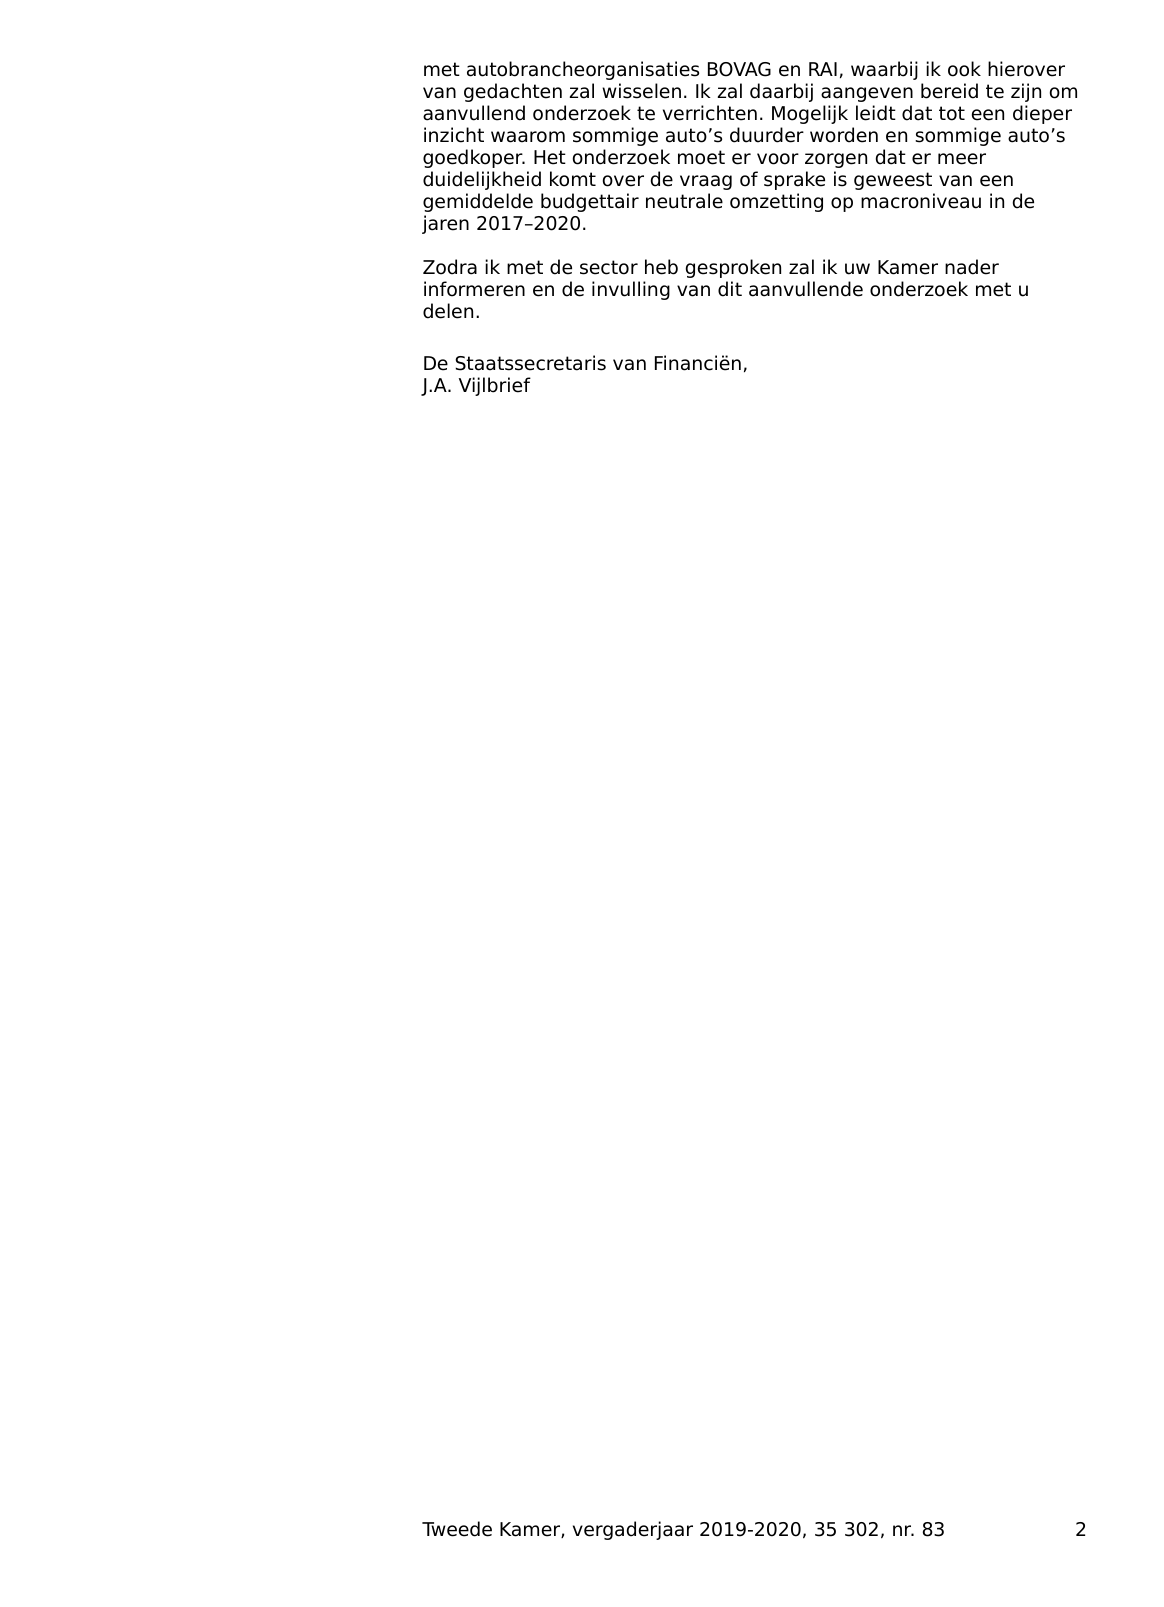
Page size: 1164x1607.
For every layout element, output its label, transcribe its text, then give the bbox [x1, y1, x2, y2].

text Zodra ik met de sector heb gesproken zal ik uw Kamer nader informeren en de invulling van dit aanvullende onderzoek met u delen. [422, 257, 1087, 323]
text met autobrancheorganisaties BOVAG en RAI, waarbij ik ook hierover van gedachten zal wisselen. Ik zal daarbij aangeven bereid te zijn om aanvullend onderzoek te verrichten. Mogelijk leidt dat tot een dieper inzicht waarom sommige auto’s duurder worden en sommige auto’s goedkoper. Het onderzoek moet er voor zorgen dat er meer duidelijkheid komt over de vraag of sprake is geweest van een gemiddelde budgettair neutrale omzetting op macroniveau in de jaren 2017–2020. [422, 59, 1087, 235]
text De Staatssecretaris van Financiën, J.A. Vijlbrief [422, 353, 1087, 397]
